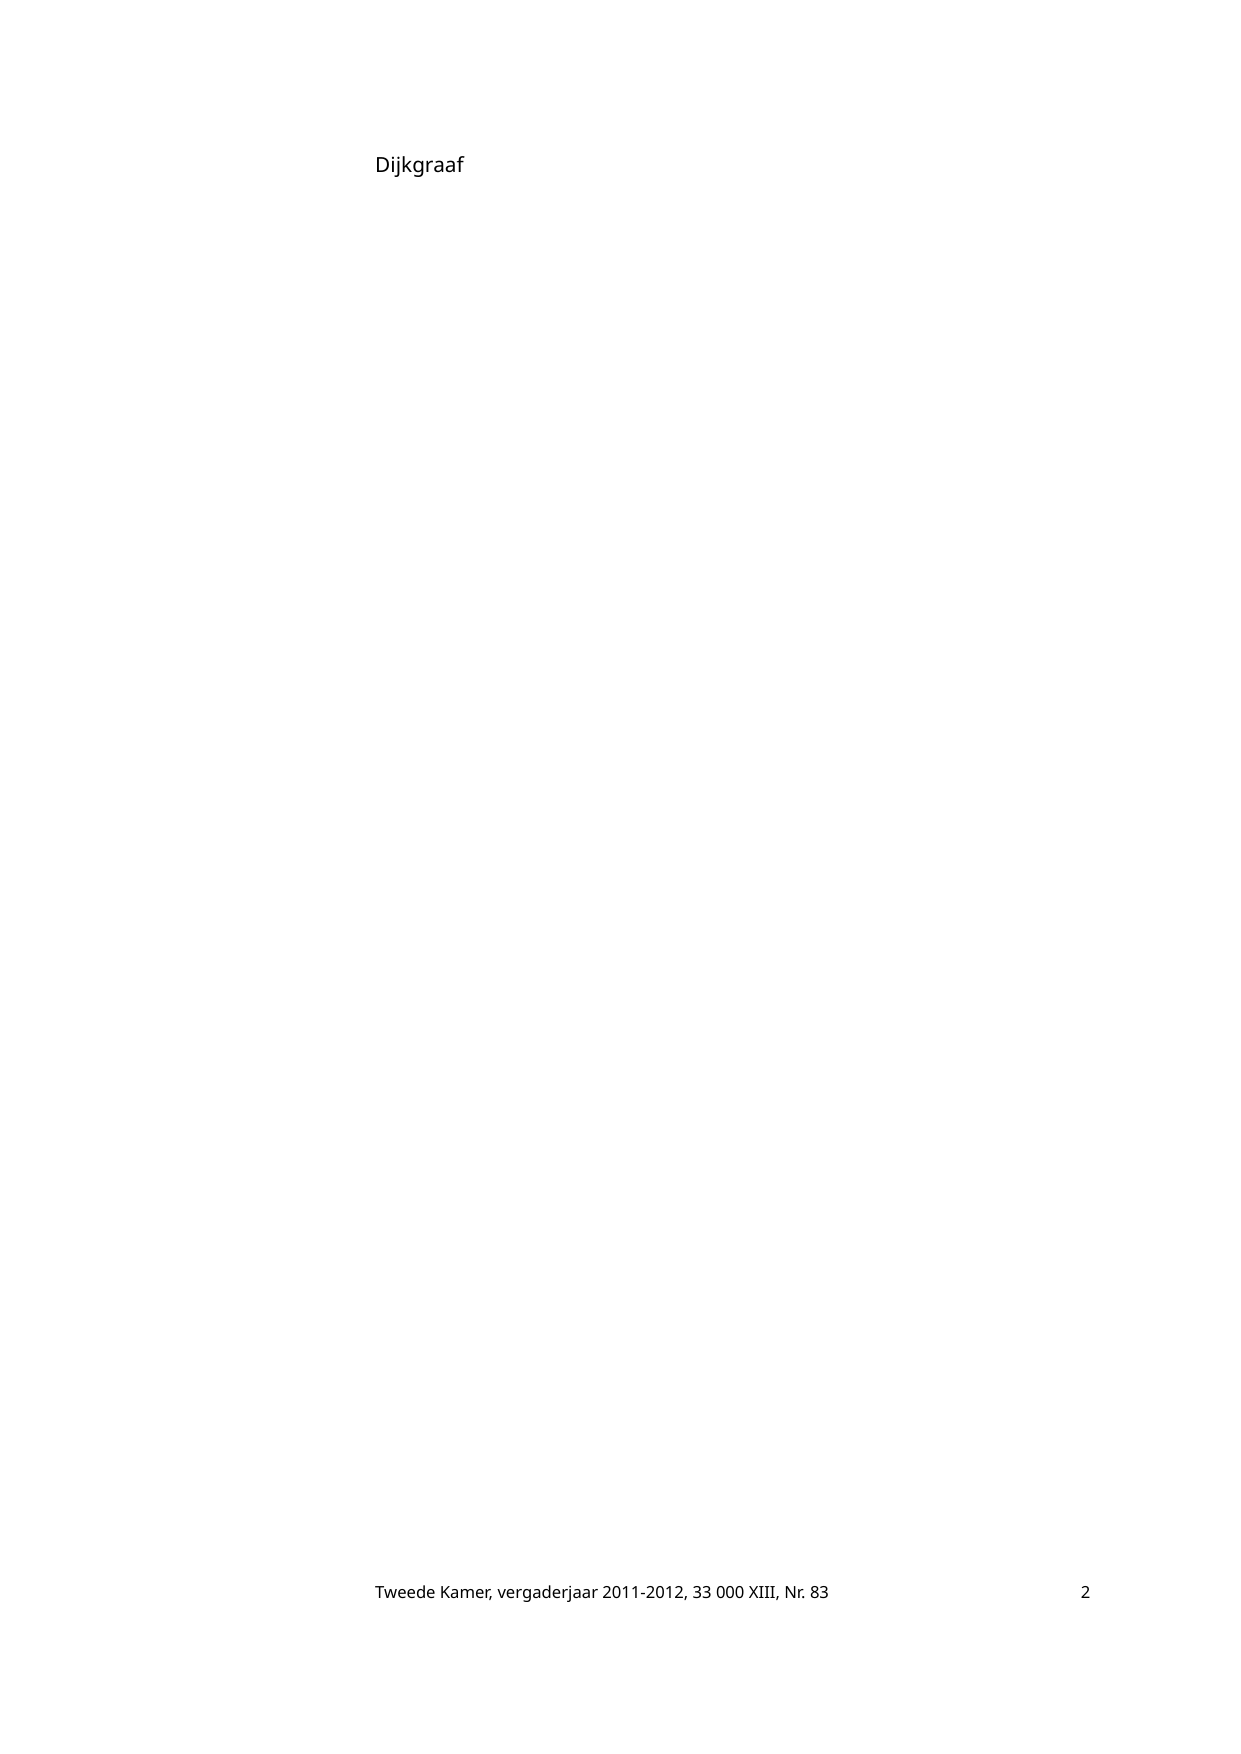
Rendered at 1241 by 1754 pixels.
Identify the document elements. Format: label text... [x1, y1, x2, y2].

text Dijkgraaf [375, 150, 1090, 178]
